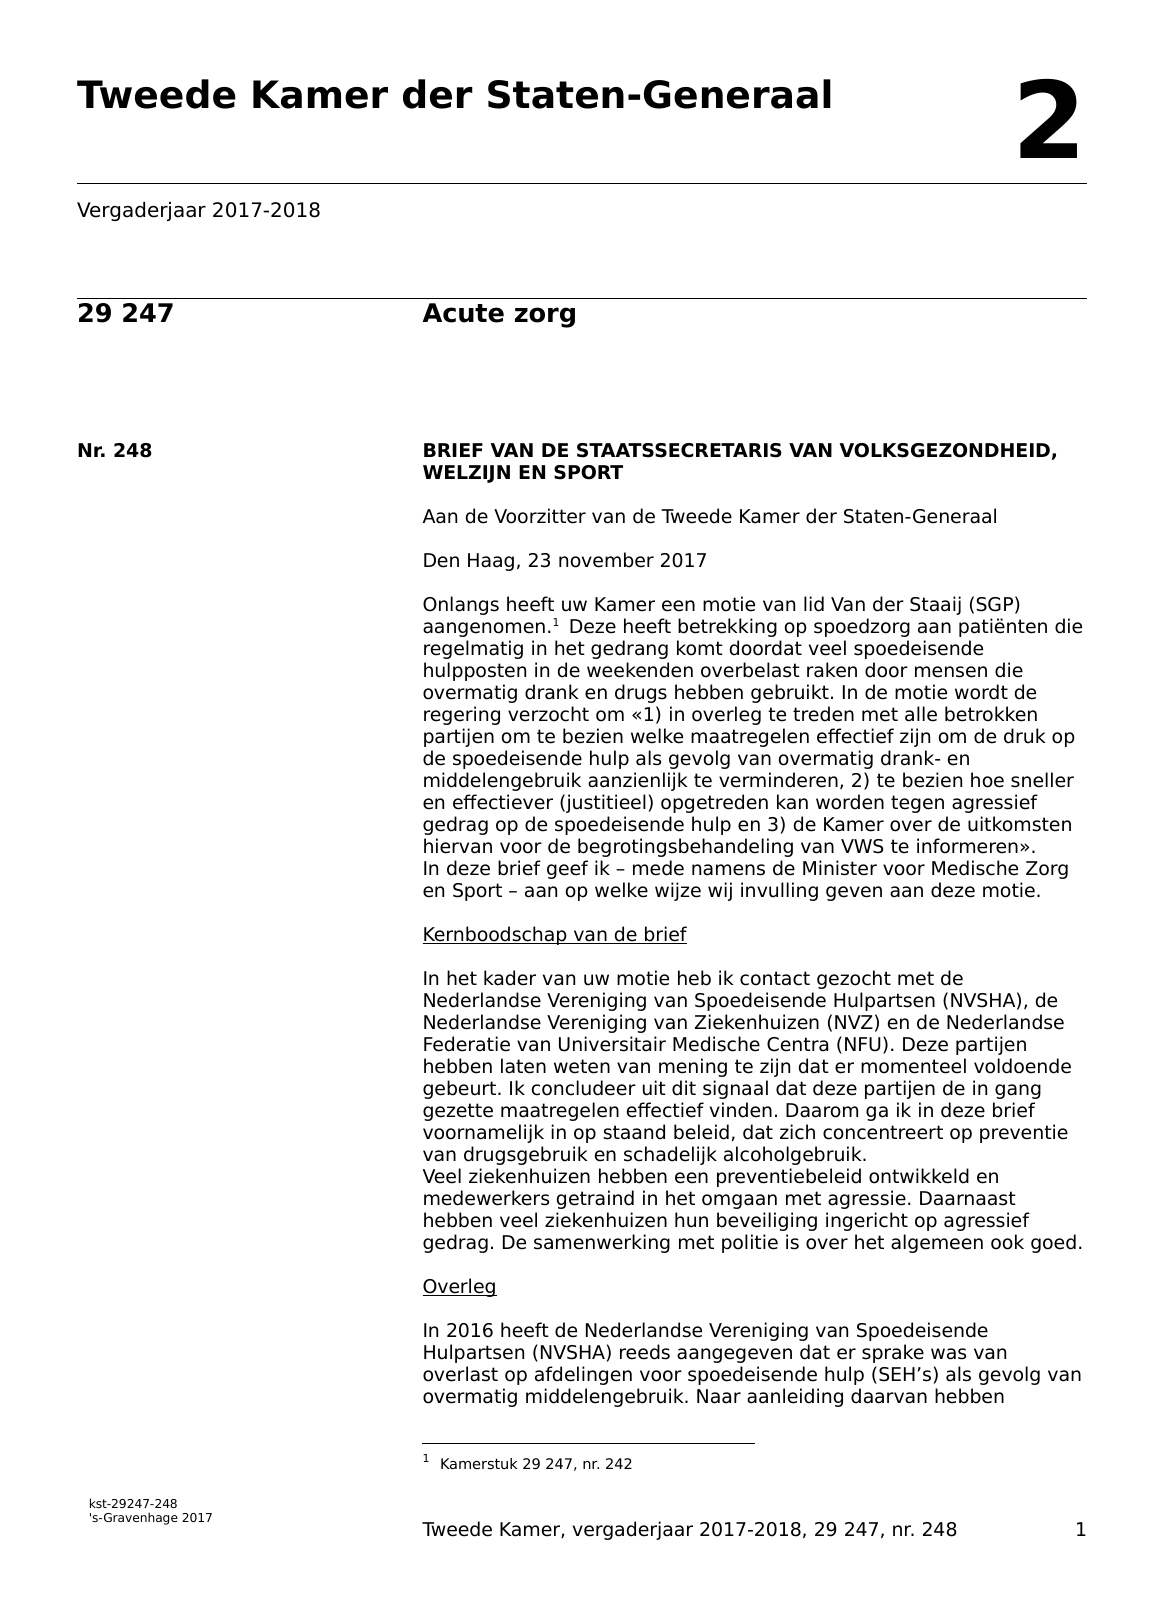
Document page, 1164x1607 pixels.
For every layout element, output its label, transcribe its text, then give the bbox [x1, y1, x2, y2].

text Veel ziekenhuizen hebben een preventiebeleid ontwikkeld en medewerkers getraind in het omgaan met agressie. Daarnaast hebben veel ziekenhuizen hun beveiliging ingericht op agressief gedrag. De samenwerking met politie is over het algemeen ook goed. [422, 1166, 1087, 1254]
text Den Haag, 23 november 2017 [422, 550, 1087, 572]
text In 2016 heeft de Nederlandse Vereniging van Spoedeisende Hulpartsen (NVSHA) reeds aangegeven dat er sprake was van overlast op afdelingen voor spoedeisende hulp (SEH’s) als gevolg van overmatig middelengebruik. Naar aanleiding daarvan hebben [422, 1320, 1087, 1408]
text In deze brief geef ik – mede namens de Minister voor Medische Zorg en Sport – aan op welke wijze wij invulling geven aan deze motie. [422, 858, 1087, 902]
text Onlangs heeft uw Kamer een motie van lid Van der Staaij (SGP) aangenomen. Deze heeft betrekking op spoedzorg aan patiënten die regelmatig in het gedrang komt doordat veel spoedeisende hulpposten in de weekenden overbelast raken door mensen die overmatig drank en drugs hebben gebruikt. In de motie wordt de regering verzocht om «1) in overleg te treden met alle betrokken partijen om te bezien welke maatregelen effectief zijn om de druk op de spoedeisende hulp als gevolg van overmatig drank- en middelengebruik aanzienlijk te verminderen, 2) te bezien hoe sneller en effectiever (justitieel) opgetreden kan worden tegen agressief gedrag op de spoedeisende hulp en 3) de Kamer over de uitkomsten hiervan voor de begrotingsbehandeling van VWS te informeren». [422, 594, 1087, 858]
text Kamerstuk 29 247, nr. 242 [422, 1452, 1087, 1474]
table_cell Vergaderjaar 2017-2018 [77, 184, 1087, 298]
subtitle 29 247 Acute zorg [77, 299, 1087, 329]
subtitle Kernboodschap van de brief [422, 924, 1087, 946]
text 's-Gravenhage 2017 [88, 1511, 323, 1525]
subtitle Overleg [422, 1276, 1087, 1298]
table_header Tweede Kamer der Staten-Generaal [77, 59, 886, 183]
text In het kader van uw motie heb ik contact gezocht met de Nederlandse Vereniging van Spoedeisende Hulpartsen (NVSHA), de Nederlandse Vereniging van Ziekenhuizen (NVZ) en de Nederlandse Federatie van Universitair Medische Centra (NFU). Deze partijen hebben laten weten van mening te zijn dat er momenteel voldoende gebeurt. Ik concludeer uit dit signaal dat deze partijen de in gang gezette maatregelen effectief vinden. Daarom ga ik in deze brief voornamelijk in op staand beleid, dat zich concentreert op preventie van drugsgebruik en schadelijk alcoholgebruik. [422, 968, 1087, 1166]
table_header 2 [886, 59, 1087, 183]
subtitle Nr. 248 BRIEF VAN DE STAATSSECRETARIS VAN VOLKSGEZONDHEID, WELZIJN EN SPORT [77, 440, 1087, 484]
text kst-29247-248 [88, 1497, 323, 1511]
text Aan de Voorzitter van de Tweede Kamer der Staten-Generaal [422, 506, 1087, 528]
